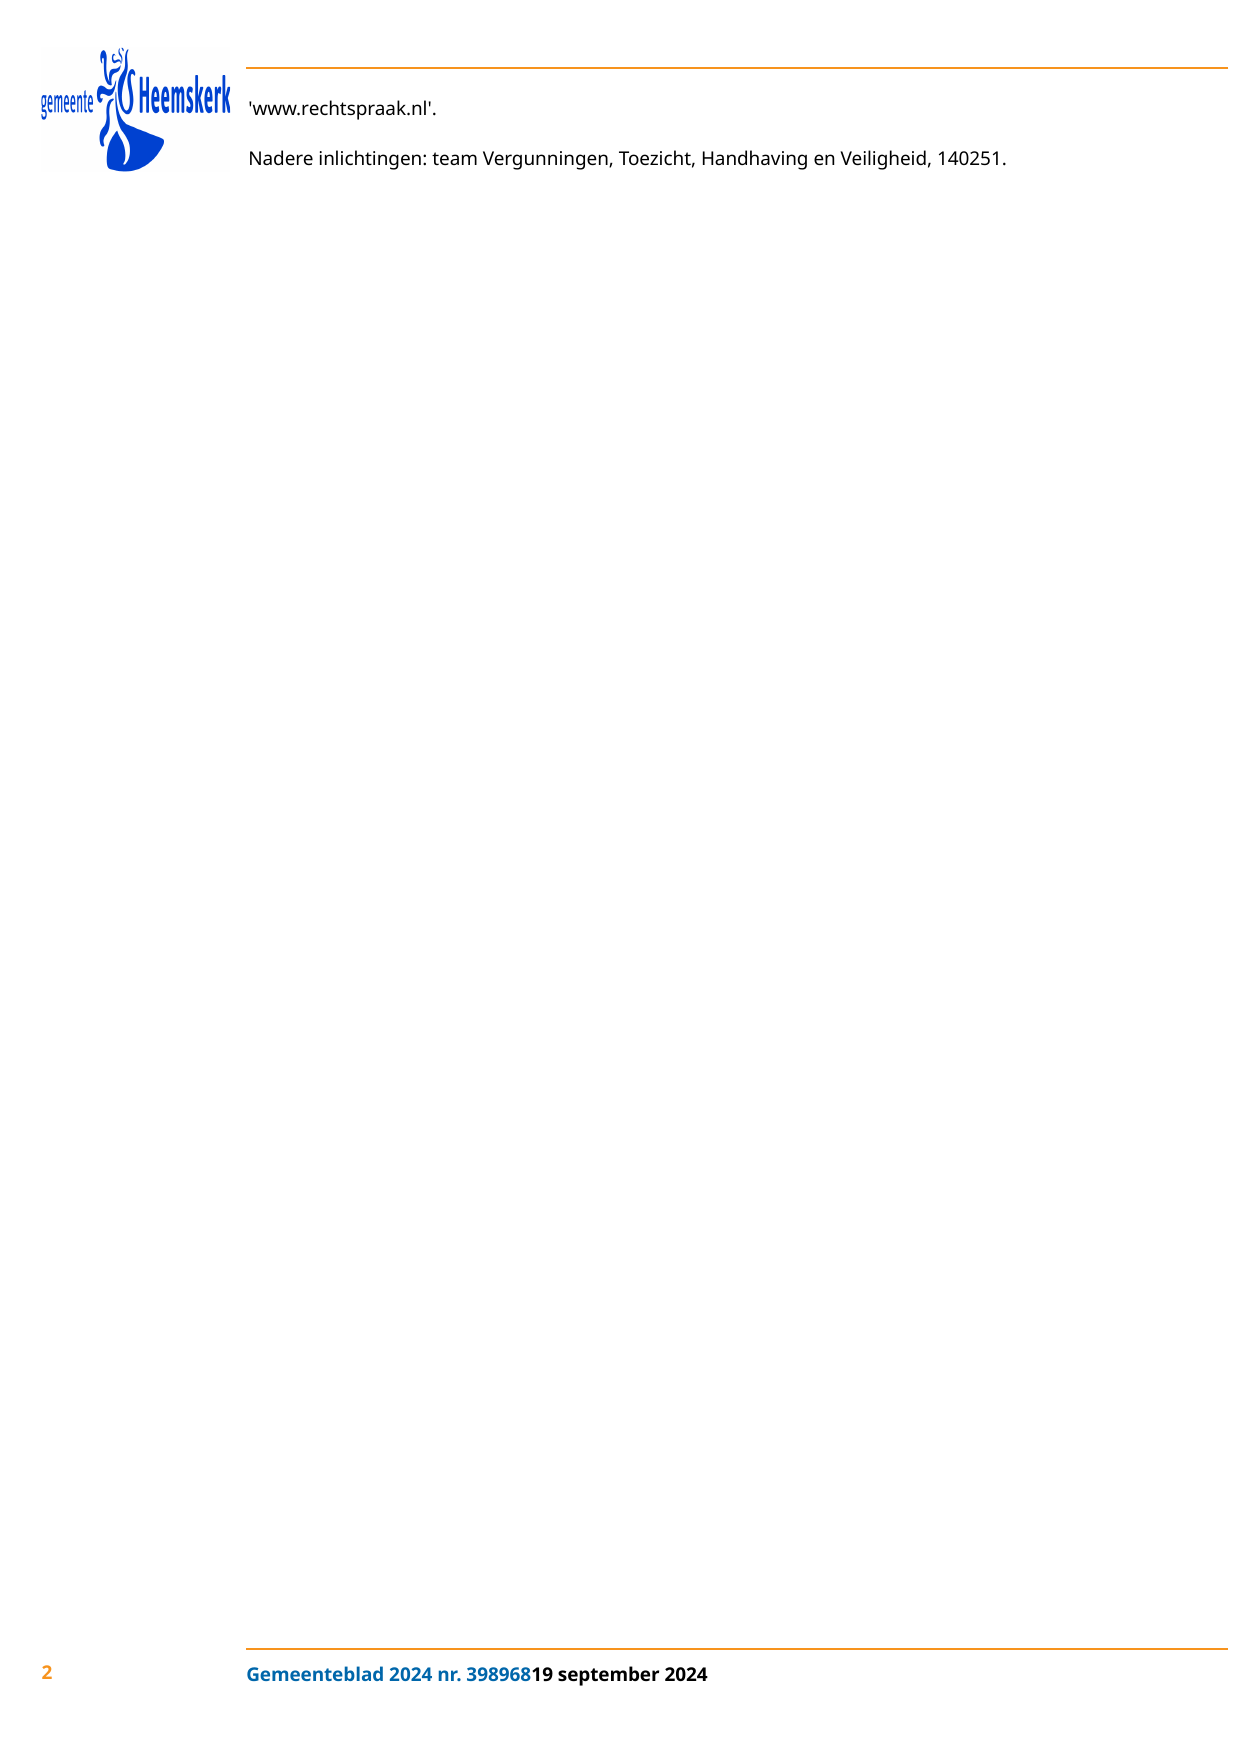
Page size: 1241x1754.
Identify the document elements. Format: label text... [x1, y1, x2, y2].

text 'www.rechtspraak.nl'. [248, 95, 1152, 121]
text Nadere inlichtingen: team Vergunningen, Toezicht, Handhaving en Veiligheid, 140251. [248, 145, 1152, 171]
picture [41, 47, 231, 172]
